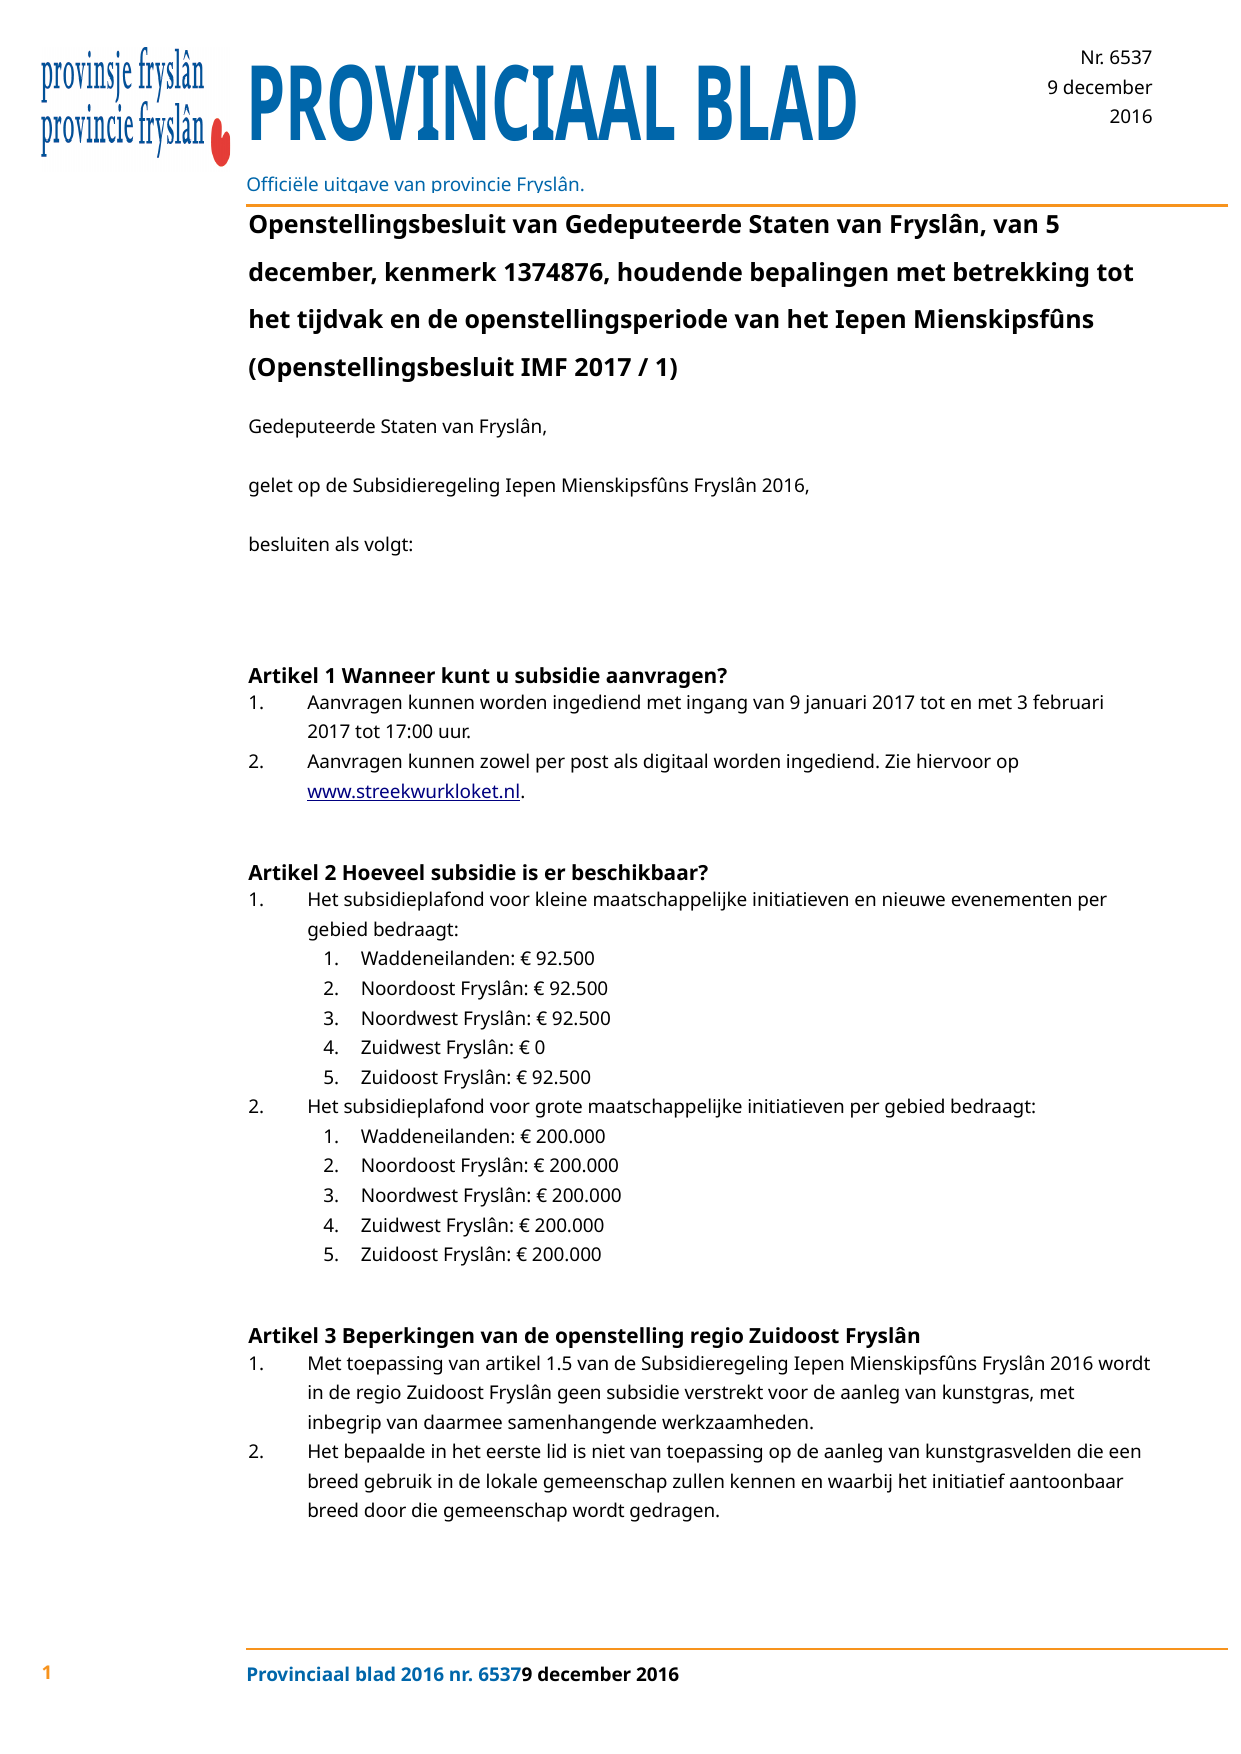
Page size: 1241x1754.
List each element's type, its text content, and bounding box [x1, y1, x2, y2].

list Noordwest Fryslân: € 200.000 [323, 1182, 1152, 1208]
picture [41, 47, 231, 172]
list Noordwest Fryslân: € 92.500 [323, 1005, 1152, 1030]
list Het bepaalde in het eerste lid is niet van toepassing op de aanleg van kunstgrasvelden die een breed gebruik in de lokale gemeenschap zullen kennen en waarbij het initiatief aantoonbaar breed door die gemeenschap wordt gedragen. [248, 1438, 1152, 1523]
list Aanvragen kunnen worden ingediend met ingang van 9 januari 2017 tot en met 3 februari 2017 tot 17:00 uur. [248, 689, 1152, 744]
list Met toepassing van artikel 1.5 van de Subsidieregeling Iepen Mienskipsfûns Fryslân 2016 wordt in de regio Zuidoost Fryslân geen subsidie verstrekt voor de aanleg van kunstgras, met inbegrip van daarmee samenhangende werkzaamheden. [248, 1350, 1152, 1435]
list Noordoost Fryslân: € 200.000 [323, 1153, 1152, 1178]
text gelet op de Subsidieregeling Iepen Mienskipsfûns Fryslân 2016, [248, 472, 1152, 498]
list Het subsidieplafond voor kleine maatschappelijke initiatieven en nieuwe evenementen per gebied bedraagt: [248, 886, 1152, 942]
text Artikel 3 Beperkingen van de openstelling regio Zuidoost Fryslân [248, 1321, 1152, 1350]
text Gedeputeerde Staten van Fryslân, [248, 413, 1152, 439]
list Waddeneilanden: € 92.500 [323, 946, 1152, 971]
list Zuidoost Fryslân: € 200.000 [323, 1241, 1152, 1267]
list Zuidwest Fryslân: € 0 [323, 1034, 1152, 1060]
text Openstellingsbesluit van Gedeputeerde Staten van Fryslân, van 5 december, kenmerk 1374876, houdende bepalingen met betrekking tot het tijdvak en de openstellingsperiode van het Iepen Mienskipsfûns (Openstellingsbesluit IMF 2017 / 1) [248, 207, 1152, 384]
list Zuidoost Fryslân: € 92.500 [323, 1064, 1152, 1089]
text besluiten als volgt: [248, 531, 1152, 557]
text Artikel 2 Hoeveel subsidie is er beschikbaar? [248, 858, 1152, 886]
text Artikel 1 Wanneer kunt u subsidie aanvragen? [248, 661, 1152, 689]
list Het subsidieplafond voor grote maatschappelijke initiatieven per gebied bedraagt: [248, 1093, 1152, 1119]
list Zuidwest Fryslân: € 200.000 [323, 1212, 1152, 1237]
list Waddeneilanden: € 200.000 [323, 1123, 1152, 1149]
list Aanvragen kunnen zowel per post als digitaal worden ingediend. Zie hiervoor op www.streekwurkloket.nl. [248, 748, 1152, 804]
list Noordoost Fryslân: € 92.500 [323, 975, 1152, 1001]
